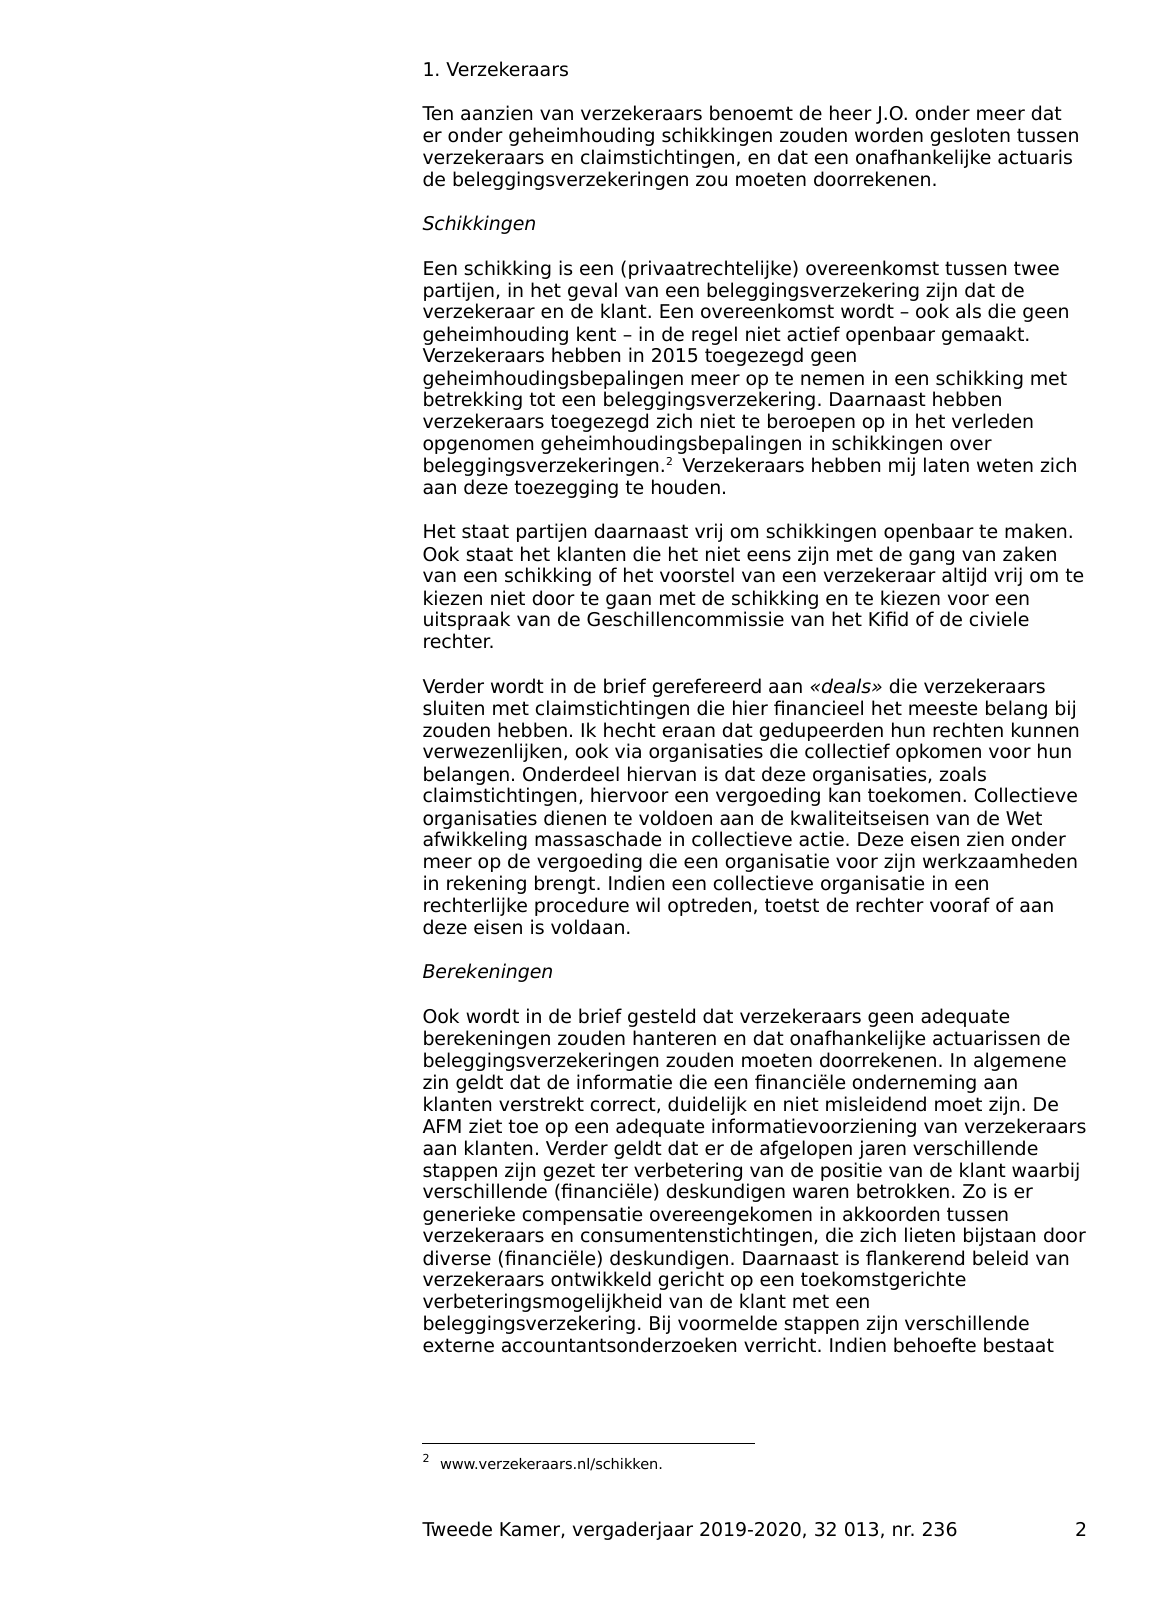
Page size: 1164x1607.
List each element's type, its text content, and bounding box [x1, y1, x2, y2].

text Ten aanzien van verzekeraars benoemt de heer J.O. onder meer dat er onder geheimhouding schikkingen zouden worden gesloten tussen verzekeraars en claimstichtingen, en dat een onafhankelijke actuaris de beleggingsverzekeringen zou moeten doorrekenen. [422, 103, 1087, 191]
subtitle 1. Verzekeraars [422, 59, 1087, 81]
text Ook wordt in de brief gesteld dat verzekeraars geen adequate berekeningen zouden hanteren en dat onafhankelijke actuarissen de beleggingsverzekeringen zouden moeten doorrekenen. In algemene zin geldt dat de informatie die een financiële onderneming aan klanten verstrekt correct, duidelijk en niet misleidend moet zijn. De AFM ziet toe op een adequate informatievoorziening van verzekeraars aan klanten. Verder geldt dat er de afgelopen jaren verschillende stappen zijn gezet ter verbetering van de positie van de klant waarbij verschillende (financiële) deskundigen waren betrokken. Zo is er generieke compensatie overeengekomen in akkoorden tussen verzekeraars en consumentenstichtingen, die zich lieten bijstaan door diverse (financiële) deskundigen. Daarnaast is flankerend beleid van verzekeraars ontwikkeld gericht op een toekomstgerichte verbeteringsmogelijkheid van de klant met een beleggingsverzekering. Bij voormelde stappen zijn verschillende externe accountantsonderzoeken verricht. Indien behoefte bestaat [422, 1006, 1087, 1357]
text Een schikking is een (privaatrechtelijke) overeenkomst tussen twee partijen, in het geval van een beleggingsverzekering zijn dat de verzekeraar en de klant. Een overeenkomst wordt – ook als die geen geheimhouding kent – in de regel niet actief openbaar gemaakt. Verzekeraars hebben in 2015 toegezegd geen geheimhoudingsbepalingen meer op te nemen in een schikking met betrekking tot een beleggingsverzekering. Daarnaast hebben verzekeraars toegezegd zich niet te beroepen op in het verleden opgenomen geheimhoudingsbepalingen in schikkingen over beleggingsverzekeringen. Verzekeraars hebben mij laten weten zich aan deze toezegging te houden. [422, 257, 1087, 499]
text Verder wordt in de brief gerefereerd aan «deals» die verzekeraars sluiten met claimstichtingen die hier financieel het meeste belang bij zouden hebben. Ik hecht eraan dat gedupeerden hun rechten kunnen verwezenlijken, ook via organisaties die collectief opkomen voor hun belangen. Onderdeel hiervan is dat deze organisaties, zoals claimstichtingen, hiervoor een vergoeding kan toekomen. Collectieve organisaties dienen te voldoen aan de kwaliteitseisen van de Wet afwikkeling massaschade in collectieve actie. Deze eisen zien onder meer op de vergoeding die een organisatie voor zijn werkzaamheden in rekening brengt. Indien een collectieve organisatie in een rechterlijke procedure wil optreden, toetst de rechter vooraf of aan deze eisen is voldaan. [422, 676, 1087, 939]
text www.verzekeraars.nl/schikken. [422, 1452, 1087, 1474]
subtitle Schikkingen [422, 213, 1087, 235]
subtitle Berekeningen [422, 961, 1087, 983]
text Het staat partijen daarnaast vrij om schikkingen openbaar te maken. Ook staat het klanten die het niet eens zijn met de gang van zaken van een schikking of het voorstel van een verzekeraar altijd vrij om te kiezen niet door te gaan met de schikking en te kiezen voor een uitspraak van de Geschillencommissie van het Kifid of de civiele rechter. [422, 521, 1087, 653]
